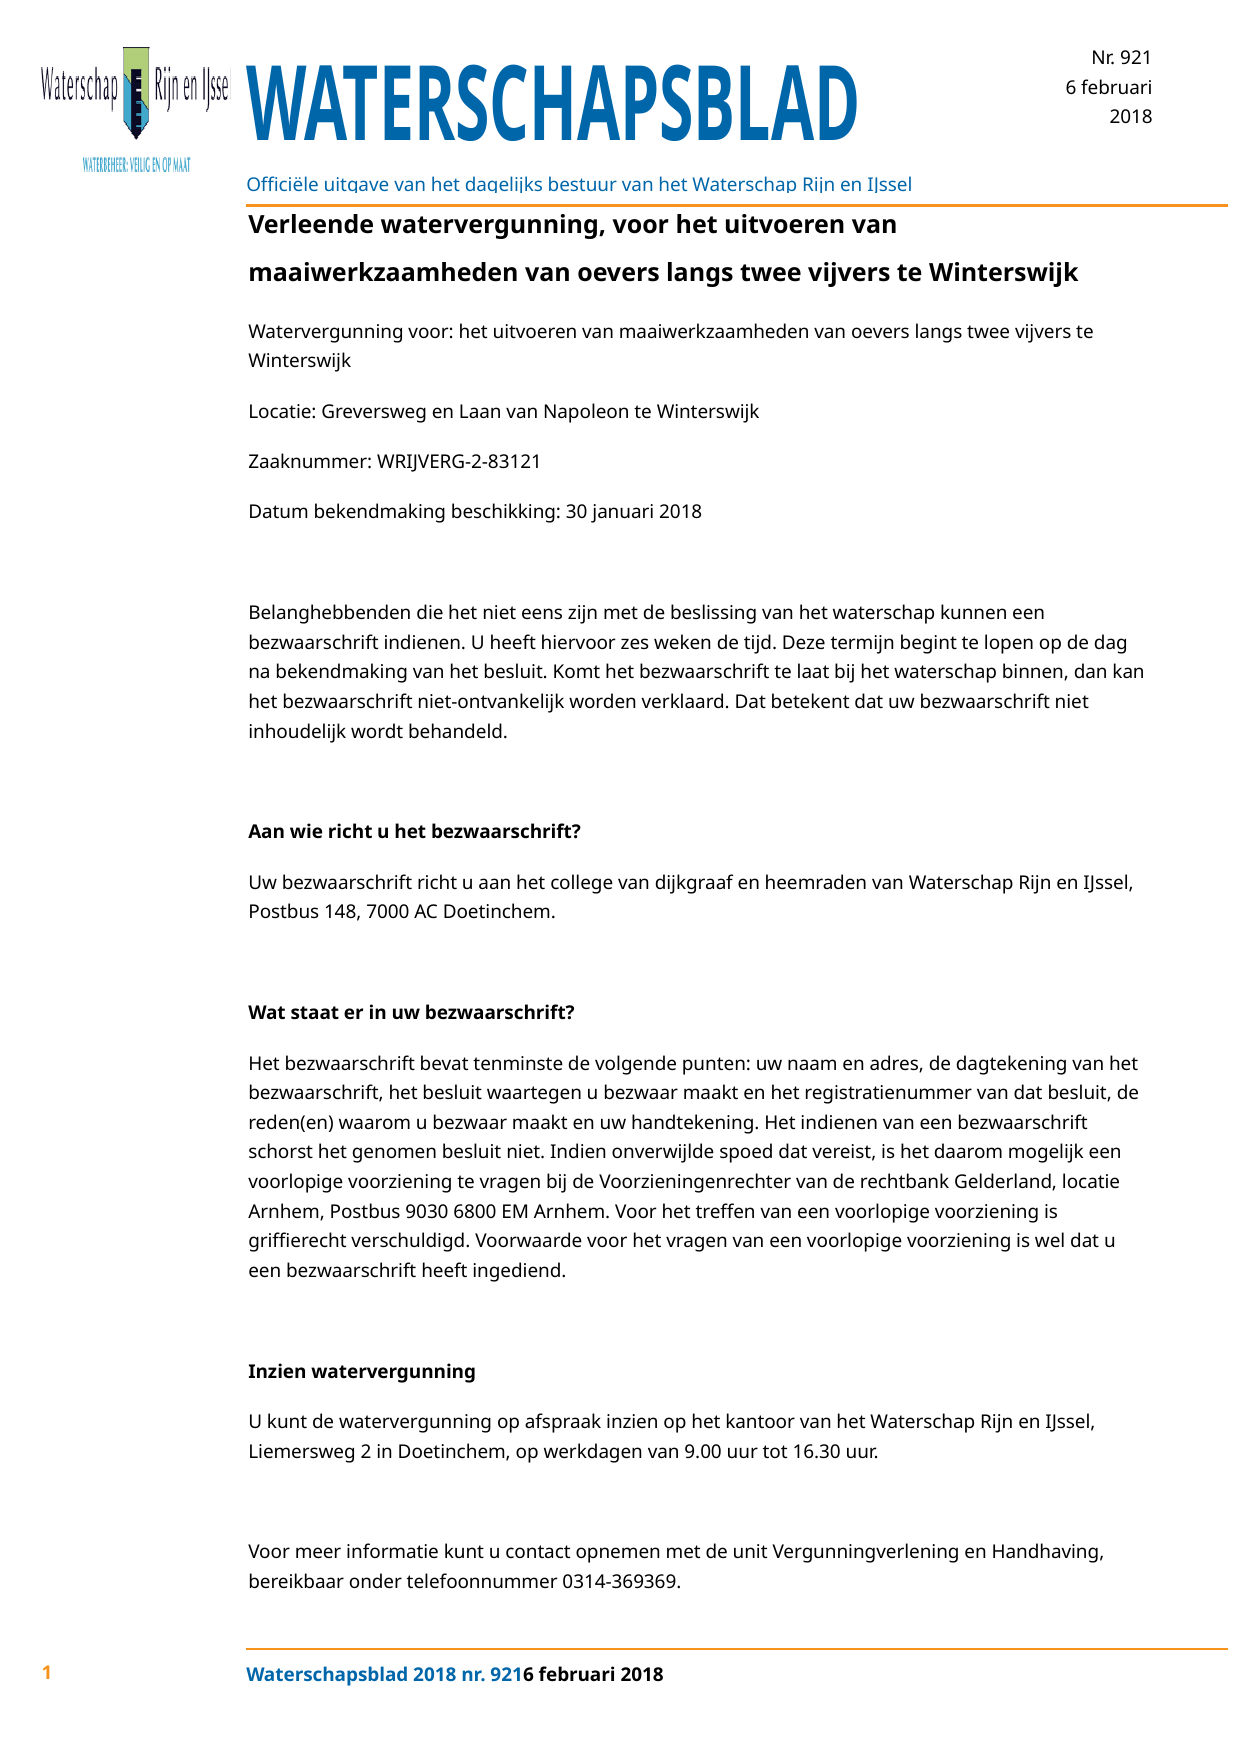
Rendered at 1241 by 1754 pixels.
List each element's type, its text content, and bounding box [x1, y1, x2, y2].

text Aan wie richt u het bezwaarschrift? [248, 819, 1152, 844]
text Voor meer informatie kunt u contact opnemen met de unit Vergunningverlening en Handhaving, bereikbaar onder telefoonnummer 0314-369369. [248, 1539, 1152, 1594]
text Wat staat er in uw bezwaarschrift? [248, 999, 1152, 1025]
picture [41, 47, 231, 172]
text U kunt de watervergunning op afspraak inzien op het kantoor van het Waterschap Rijn en IJssel, Liemersweg 2 in Doetinchem, op werkdagen van 9.00 uur tot 16.30 uur. [248, 1408, 1152, 1464]
text Inzien watervergunning [248, 1358, 1152, 1384]
text Verleende watervergunning, voor het uitvoeren van maaiwerkzaamheden van oevers langs twee vijvers te Winterswijk [248, 207, 1152, 288]
text Belanghebbenden die het niet eens zijn met de beslissing van het waterschap kunnen een bezwaarschrift indienen. U heeft hiervoor zes weken de tijd. Deze termijn begint te lopen op de dag na bekendmaking van het besluit. Komt het bezwaarschrift te laat bij het waterschap binnen, dan kan het bezwaarschrift niet-ontvankelijk worden verklaard. Dat betekent dat uw bezwaarschrift niet inhoudelijk wordt behandeld. [248, 599, 1152, 744]
text Het bezwaarschrift bevat tenminste de volgende punten: uw naam en adres, de dagtekening van het bezwaarschrift, het besluit waartegen u bezwaar maakt en het registratienummer van dat besluit, de reden(en) waarom u bezwaar maakt en uw handtekening. Het indienen van een bezwaarschrift schorst het genomen besluit niet. Indien onverwijlde spoed dat vereist, is het daarom mogelijk een voorlopige voorziening te vragen bij de Voorzieningenrechter van de rechtbank Gelderland, locatie Arnhem, Postbus 9030 6800 EM Arnhem. Voor het treffen van een voorlopige voorziening is griffierecht verschuldigd. Voorwaarde voor het vragen van een voorlopige voorziening is wel dat u een bezwaarschrift heeft ingediend. [248, 1050, 1152, 1283]
text Watervergunning voor: het uitvoeren van maaiwerkzaamheden van oevers langs twee vijvers te Winterswijk [248, 318, 1152, 373]
text Locatie: Greversweg en Laan van Napoleon te Winterswijk [248, 398, 1152, 424]
text Uw bezwaarschrift richt u aan het college van dijkgraaf en heemraden van Waterschap Rijn en IJssel, Postbus 148, 7000 AC Doetinchem. [248, 869, 1152, 924]
text Zaaknummer: WRIJVERG-2-83121 [248, 448, 1152, 474]
text Datum bekendmaking beschikking: 30 januari 2018 [248, 499, 1152, 524]
